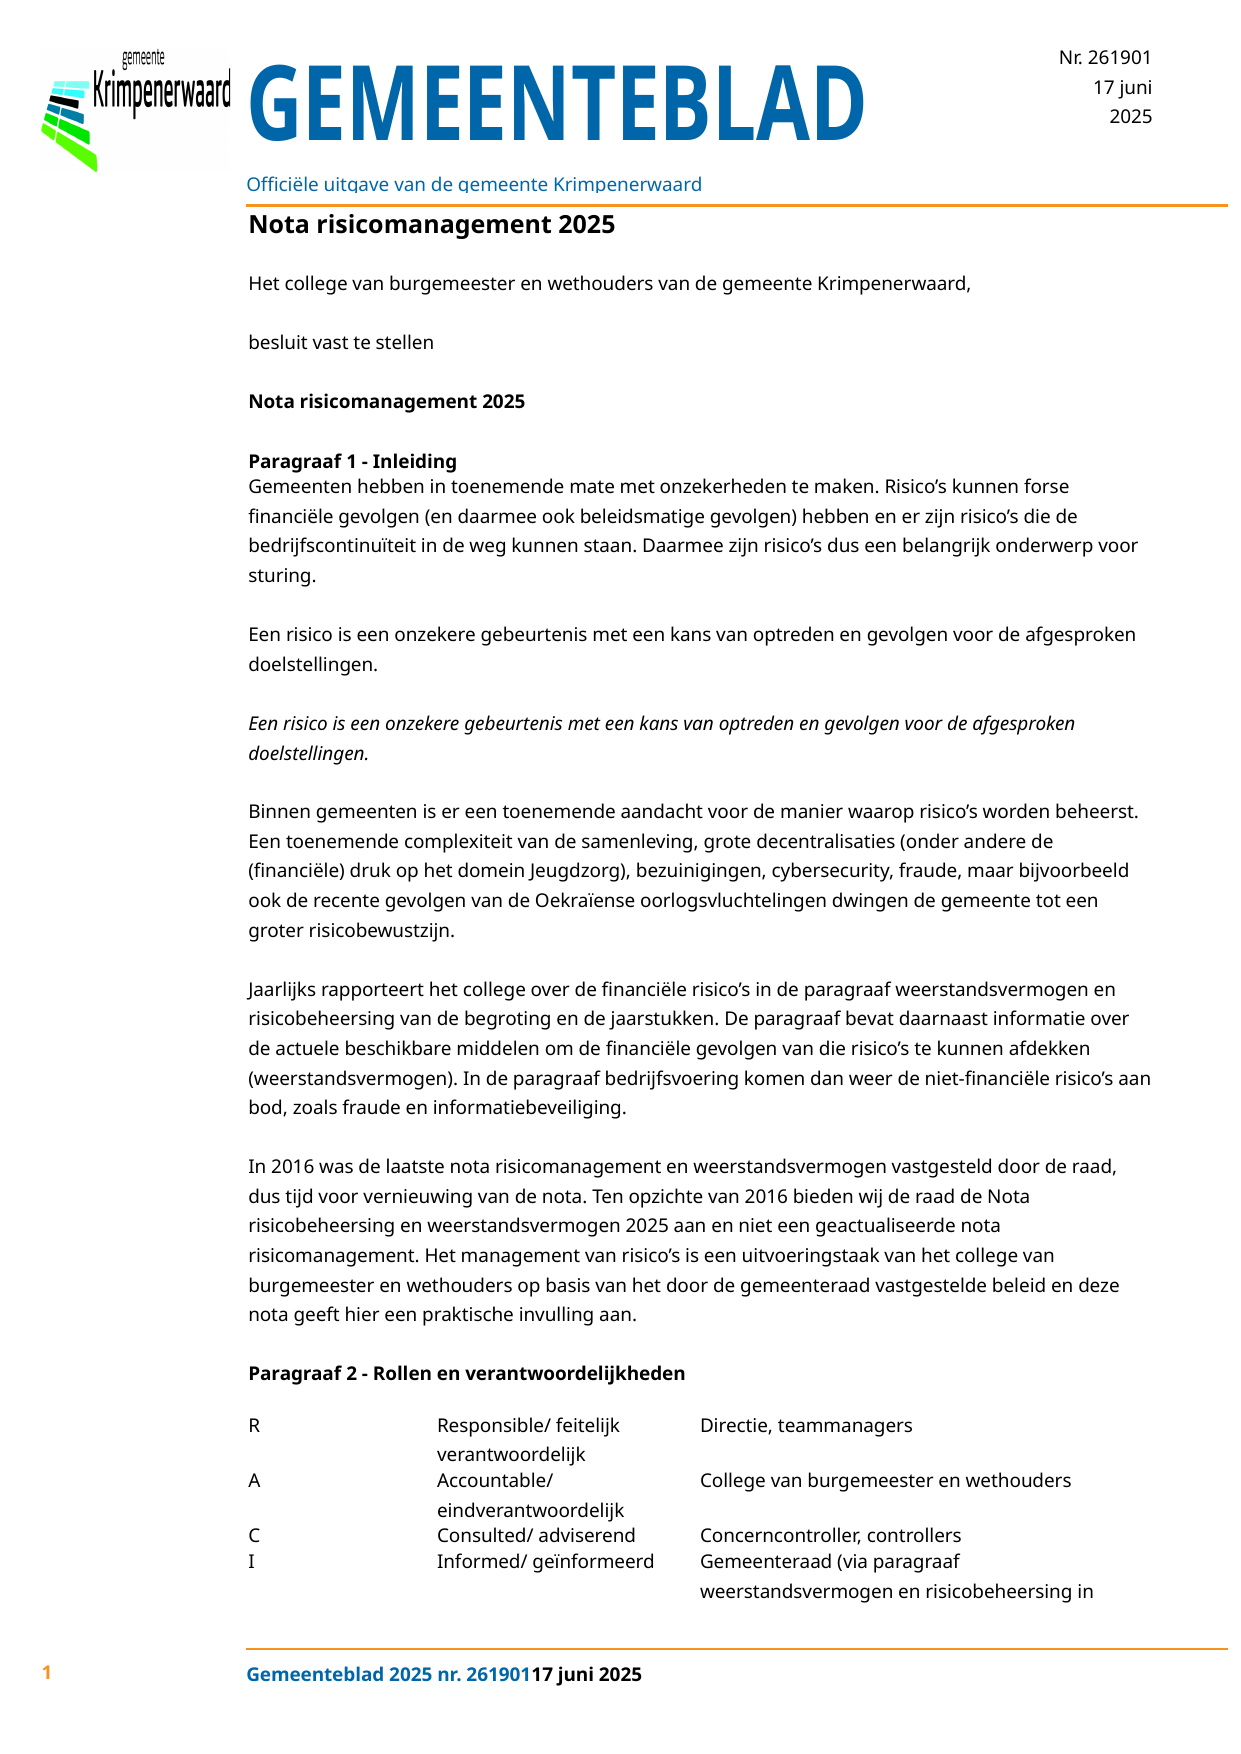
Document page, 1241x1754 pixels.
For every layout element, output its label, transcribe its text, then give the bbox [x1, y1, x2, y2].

table_cell Gemeenteraad (via paragraaf weerstandsvermogen en risicobeheersing in [700, 1549, 1152, 1604]
table_cell R [248, 1412, 437, 1467]
table_cell C [248, 1523, 437, 1548]
text Nota risicomanagement 2025 [248, 389, 1152, 414]
table_cell Informed/ geïnformeerd [437, 1549, 700, 1604]
table_cell Consulted/ adviserend [437, 1523, 700, 1548]
text besluit vast te stellen [248, 329, 1152, 355]
text Gemeenten hebben in toenemende mate met onzekerheden te maken. Risico’s kunnen forse financiële gevolgen (en daarmee ook beleidsmatige gevolgen) hebben en er zijn risico’s die de bedrijfscontinuïteit in de weg kunnen staan. Daarmee zijn risico’s dus een belangrijk onderwerp voor sturing. [248, 473, 1152, 588]
text Paragraaf 2 - Rollen en verantwoordelijkheden [248, 1361, 1152, 1386]
text In 2016 was de laatste nota risicomanagement en weerstandsvermogen vastgesteld door de raad, dus tijd voor vernieuwing van de nota. Ten opzichte van 2016 bieden wij de raad de Nota risicobeheersing en weerstandsvermogen 2025 aan en niet een geactualiseerde nota risicomanagement. Het management van risico’s is een uitvoeringstaak van het college van burgemeester en wethouders op basis van het door de gemeenteraad vastgestelde beleid en deze nota geeft hier een praktische invulling aan. [248, 1153, 1152, 1327]
table_header [248, 1386, 1152, 1412]
picture [41, 47, 231, 172]
text Een risico is een onzekere gebeurtenis met een kans van optreden en gevolgen voor de afgesproken doelstellingen. [248, 621, 1152, 677]
table_cell Directie, teammanagers [700, 1412, 1152, 1467]
table_cell I [248, 1549, 437, 1604]
text Paragraaf 1 - Inleiding [248, 448, 1152, 473]
table_cell Accountable/ eindverantwoordelijk [437, 1468, 700, 1523]
table_cell College van burgemeester en wethouders [700, 1468, 1152, 1523]
table_cell Concerncontroller, controllers [700, 1523, 1152, 1548]
text Binnen gemeenten is er een toenemende aandacht voor de manier waarop risico’s worden beheerst. Een toenemende complexiteit van de samenleving, grote decentralisaties (onder andere de (financiële) druk op het domein Jeugdzorg), bezuinigingen, cybersecurity, fraude, maar bijvoorbeeld ook de recente gevolgen van de Oekraïense oorlogsvluchtelingen dwingen de gemeente tot een groter risicobewustzijn. [248, 798, 1152, 942]
text Het college van burgemeester en wethouders van de gemeente Krimpenerwaard, [248, 270, 1152, 296]
text Nota risicomanagement 2025 [248, 207, 1152, 241]
table_cell A [248, 1468, 437, 1523]
table_header Een risico is een onzekere gebeurtenis met een kans van optreden en gevolgen voor de afgesproken doelstellingen. [248, 710, 1152, 766]
text Jaarlijks rapporteert het college over de financiële risico’s in de paragraaf weerstandsvermogen en risicobeheersing van de begroting en de jaarstukken. De paragraaf bevat daarnaast informatie over de actuele beschikbare middelen om de financiële gevolgen van die risico’s te kunnen afdekken (weerstandsvermogen). In de paragraaf bedrijfsvoering komen dan weer de niet-financiële risico’s aan bod, zoals fraude en informatiebeveiliging. [248, 976, 1152, 1120]
table_cell Responsible/ feitelijk verantwoordelijk [437, 1412, 700, 1467]
